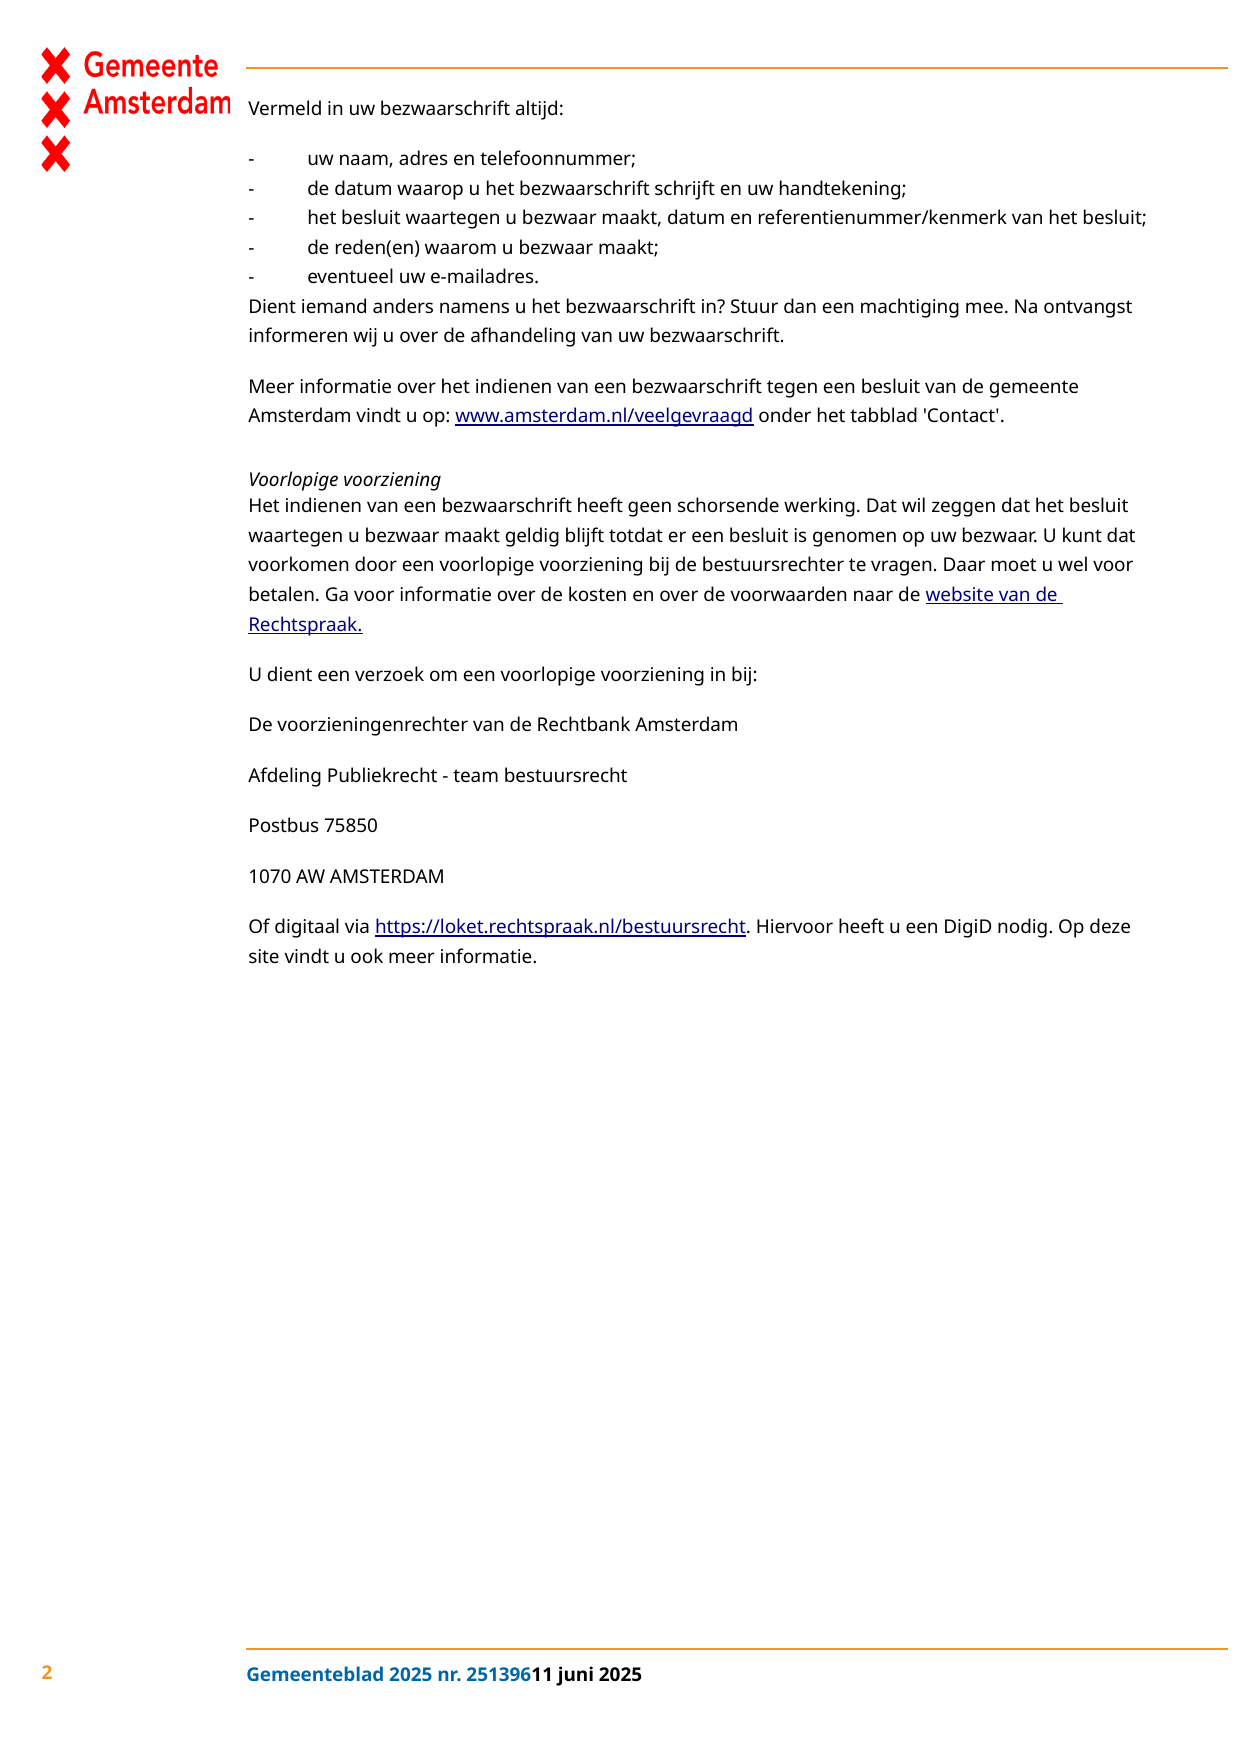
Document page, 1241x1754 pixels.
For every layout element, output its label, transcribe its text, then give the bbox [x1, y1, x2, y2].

text De voorzieningenrechter van de Rechtbank Amsterdam [248, 712, 1152, 737]
text Postbus 75850 [248, 812, 1152, 838]
list uw naam, adres en telefoonnummer; [248, 145, 1152, 171]
list de reden(en) waarom u bezwaar maakt; [248, 234, 1152, 260]
text 1070 AW AMSTERDAM [248, 863, 1152, 888]
text Het indienen van een bezwaarschrift heeft geen schorsende werking. Dat wil zeggen dat het besluit waartegen u bezwaar maakt geldig blijft totdat er een besluit is genomen op uw bezwaar. U kunt dat voorkomen door een voorlopige voorziening bij de bestuursrechter te vragen. Daar moet u wel voor betalen. Ga voor informatie over de kosten en over de voorwaarden naar de website van de Rechtspraak. [248, 492, 1152, 636]
list het besluit waartegen u bezwaar maakt, datum en referentienummer/kenmerk van het besluit; [248, 204, 1152, 230]
text Vermeld in uw bezwaarschrift altijd: [248, 95, 1152, 121]
picture [41, 47, 231, 172]
list eventueel uw e-mailadres. [248, 263, 1152, 289]
list de datum waarop u het bezwaarschrift schrijft en uw handtekening; [248, 175, 1152, 201]
text Of digitaal via https://loket.rechtspraak.nl/bestuursrecht. Hiervoor heeft u een DigiD nodig. Op deze site vindt u ook meer informatie. [248, 913, 1152, 968]
text Voorlopige voorziening [248, 467, 1152, 492]
text U dient een verzoek om een voorlopige voorziening in bij: [248, 661, 1152, 687]
text Dient iemand anders namens u het bezwaarschrift in? Stuur dan een machtiging mee. Na ontvangst informeren wij u over de afhandeling van uw bezwaarschrift. [248, 293, 1152, 348]
text Afdeling Publiekrecht - team bestuursrecht [248, 762, 1152, 788]
text Meer informatie over het indienen van een bezwaarschrift tegen een besluit van de gemeente Amsterdam vindt u op: www.amsterdam.nl/veelgevraagd onder het tabblad 'Contact'. [248, 373, 1152, 428]
